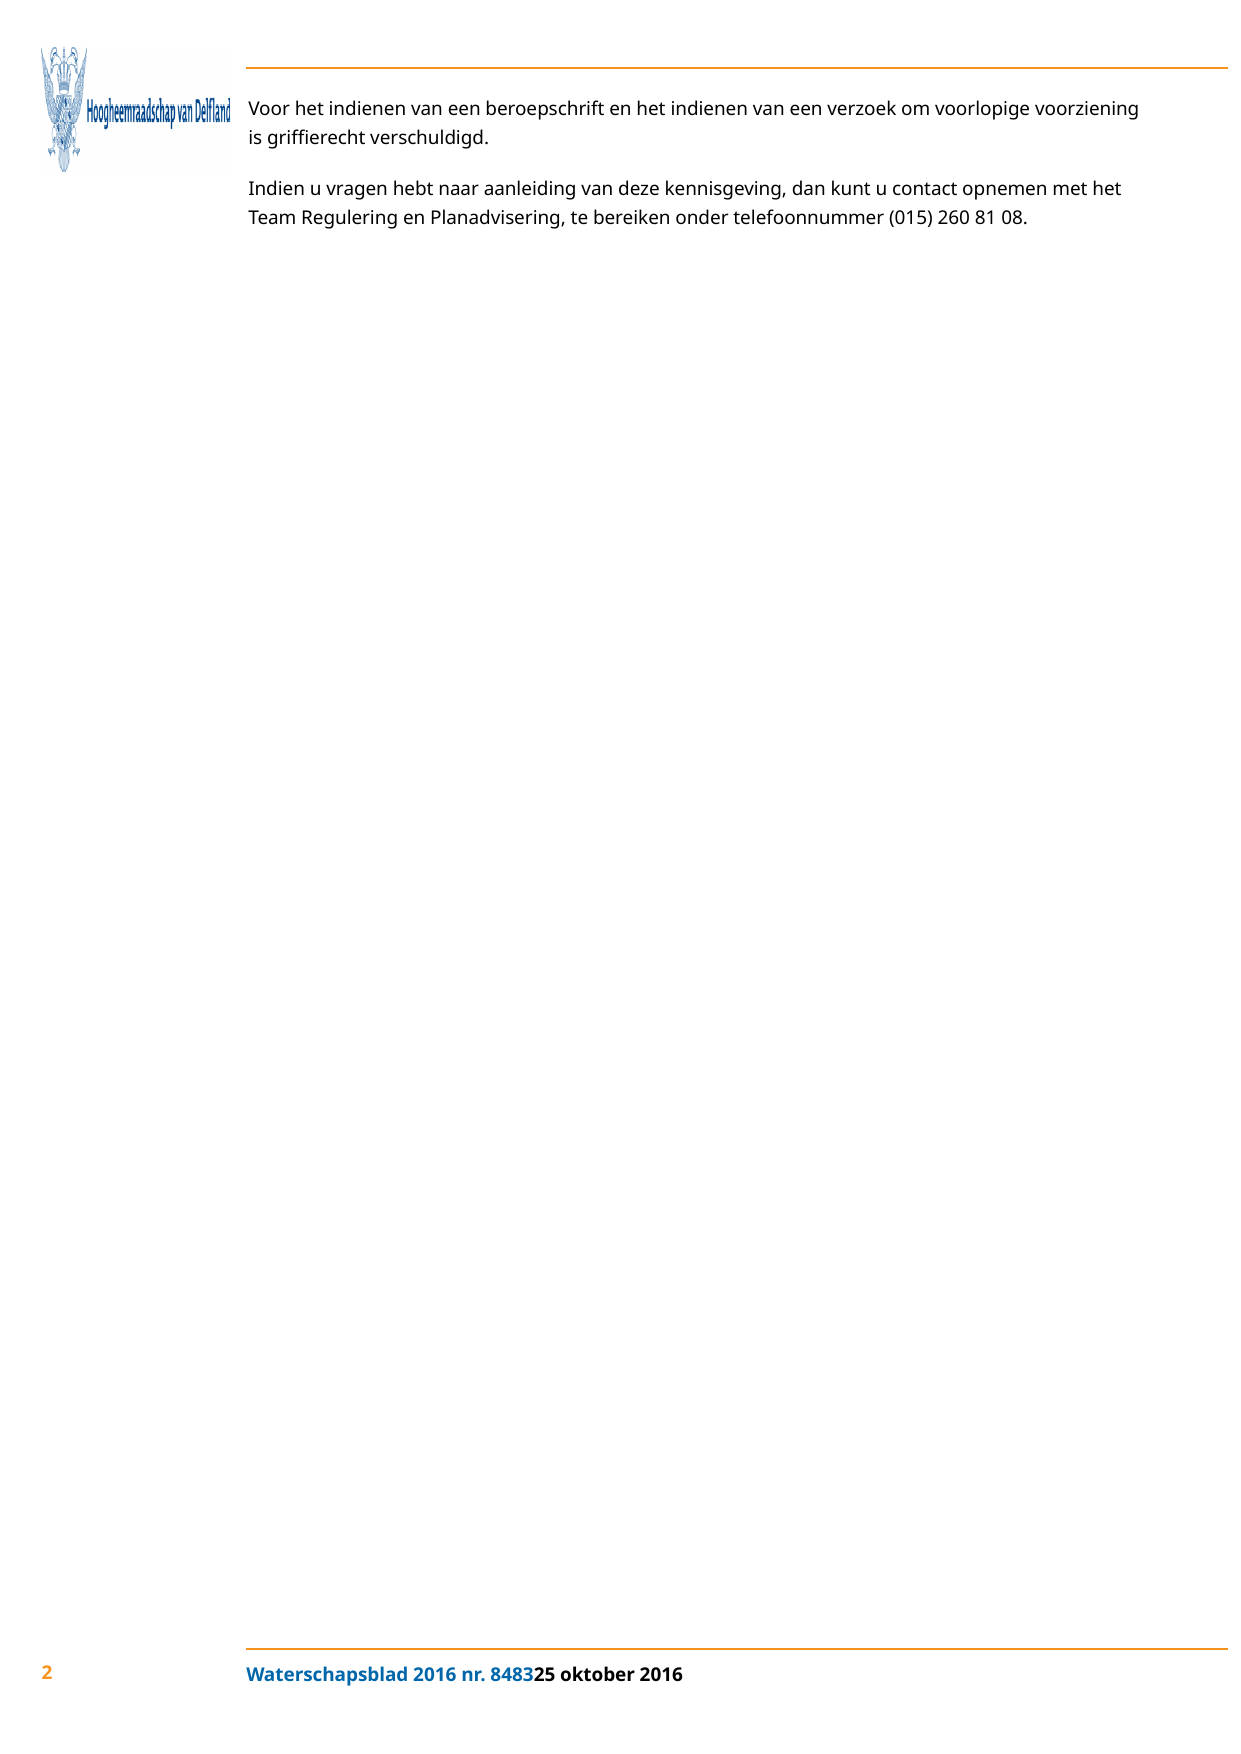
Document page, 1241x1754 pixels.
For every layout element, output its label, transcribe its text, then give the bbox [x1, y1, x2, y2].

text Indien u vragen hebt naar aanleiding van deze kennisgeving, dan kunt u contact opnemen met het Team Regulering en Planadvisering, te bereiken onder telefoonnummer (015) 260 81 08. [248, 175, 1152, 230]
text Voor het indienen van een beroepschrift en het indienen van een verzoek om voorlopige voorziening is griffierecht verschuldigd. [248, 95, 1152, 150]
picture [41, 47, 231, 172]
